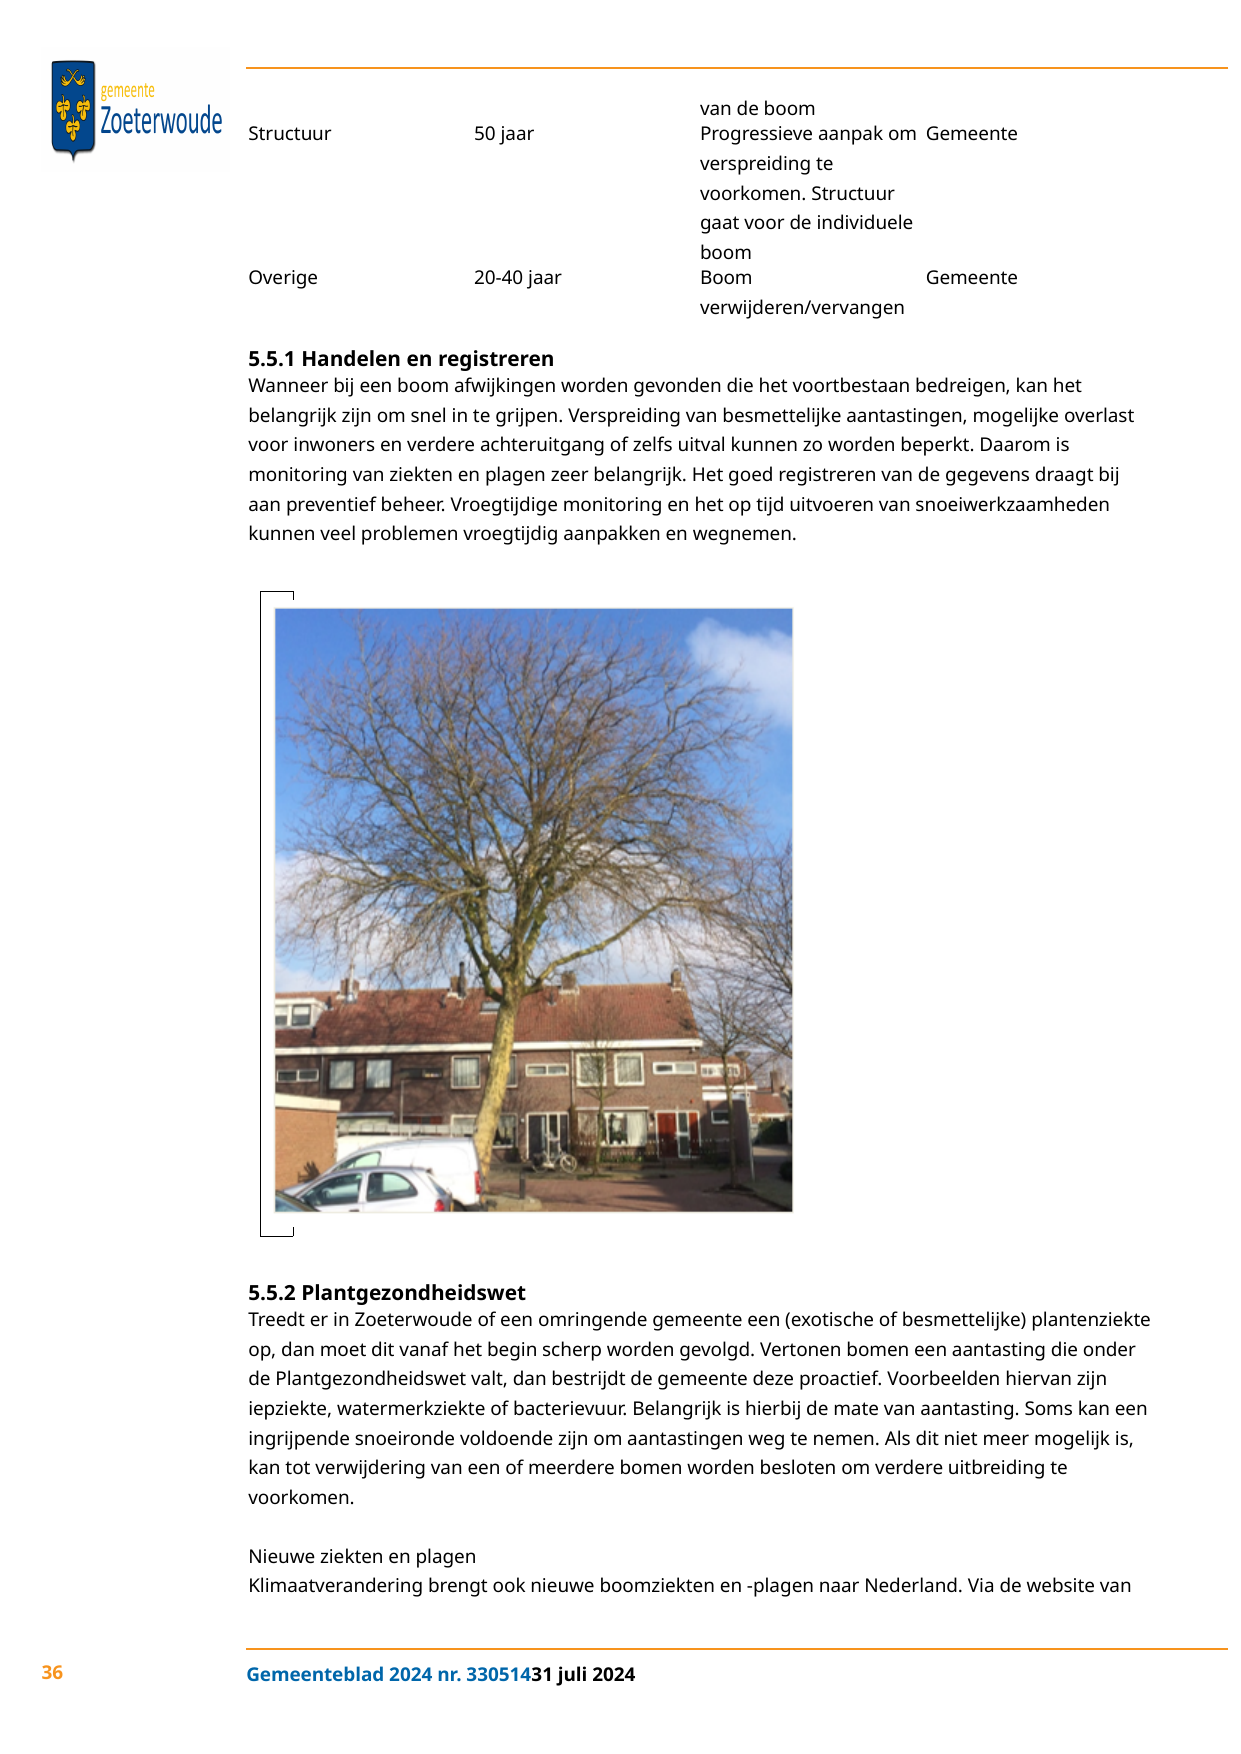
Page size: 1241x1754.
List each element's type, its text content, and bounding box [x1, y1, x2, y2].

table_cell Boom verwijderen/vervangen [700, 265, 926, 320]
picture [268, 600, 800, 1227]
table_cell [248, 95, 474, 121]
text Nieuwe ziekten en plagen [248, 1543, 1152, 1569]
table_cell 20-40 jaar [474, 265, 700, 320]
table_cell [474, 95, 700, 121]
table_cell Overige [248, 265, 474, 320]
table_cell 50 jaar [474, 121, 700, 264]
text 5.5.2 Plantgezondheidswet [248, 1278, 1152, 1306]
table_cell Gemeente [926, 121, 1152, 264]
text Klimaatverandering brengt ook nieuwe boomziekten en -plagen naar Nederland. Via de website van [248, 1573, 1152, 1598]
table_cell Gemeente [926, 265, 1152, 320]
table_cell Structuur [248, 121, 474, 264]
text Treedt er in Zoeterwoude of een omringende gemeente een (exotische of besmettelijke) plantenziekte op, dan moet dit vanaf het begin scherp worden gevolgd. Vertonen bomen een aantasting die onder de Plantgezondheidswet valt, dan bestrijdt de gemeente deze proactief. Voorbeelden hiervan zijn iepziekte, watermerkziekte of bacterievuur. Belangrijk is hierbij de mate van aantasting. Soms kan een ingrijpende snoeironde voldoende zijn om aantastingen weg te nemen. Als dit niet meer mogelijk is, kan tot verwijdering van een of meerdere bomen worden besloten om verdere uitbreiding te voorkomen. [248, 1306, 1152, 1510]
table_cell [926, 95, 1152, 121]
table_cell Progressieve aanpak om verspreiding te voorkomen. Structuur gaat voor de individuele boom [700, 121, 926, 264]
picture [41, 47, 231, 172]
text Wanneer bij een boom afwijkingen worden gevonden die het voortbestaan bedreigen, kan het belangrijk zijn om snel in te grijpen. Verspreiding van besmettelijke aantastingen, mogelijke overlast voor inwoners en verdere achteruitgang of zelfs uitval kunnen zo worden beperkt. Daarom is monitoring van ziekten en plagen zeer belangrijk. Het goed registreren van de gegevens draagt bij aan preventief beheer. Vroegtijdige monitoring en het op tijd uitvoeren van snoeiwerkzaamheden kunnen veel problemen vroegtijdig aanpakken en wegnemen. [248, 372, 1152, 546]
text 5.5.1 Handelen en registreren [248, 344, 1152, 372]
table_cell van de boom [700, 95, 926, 121]
